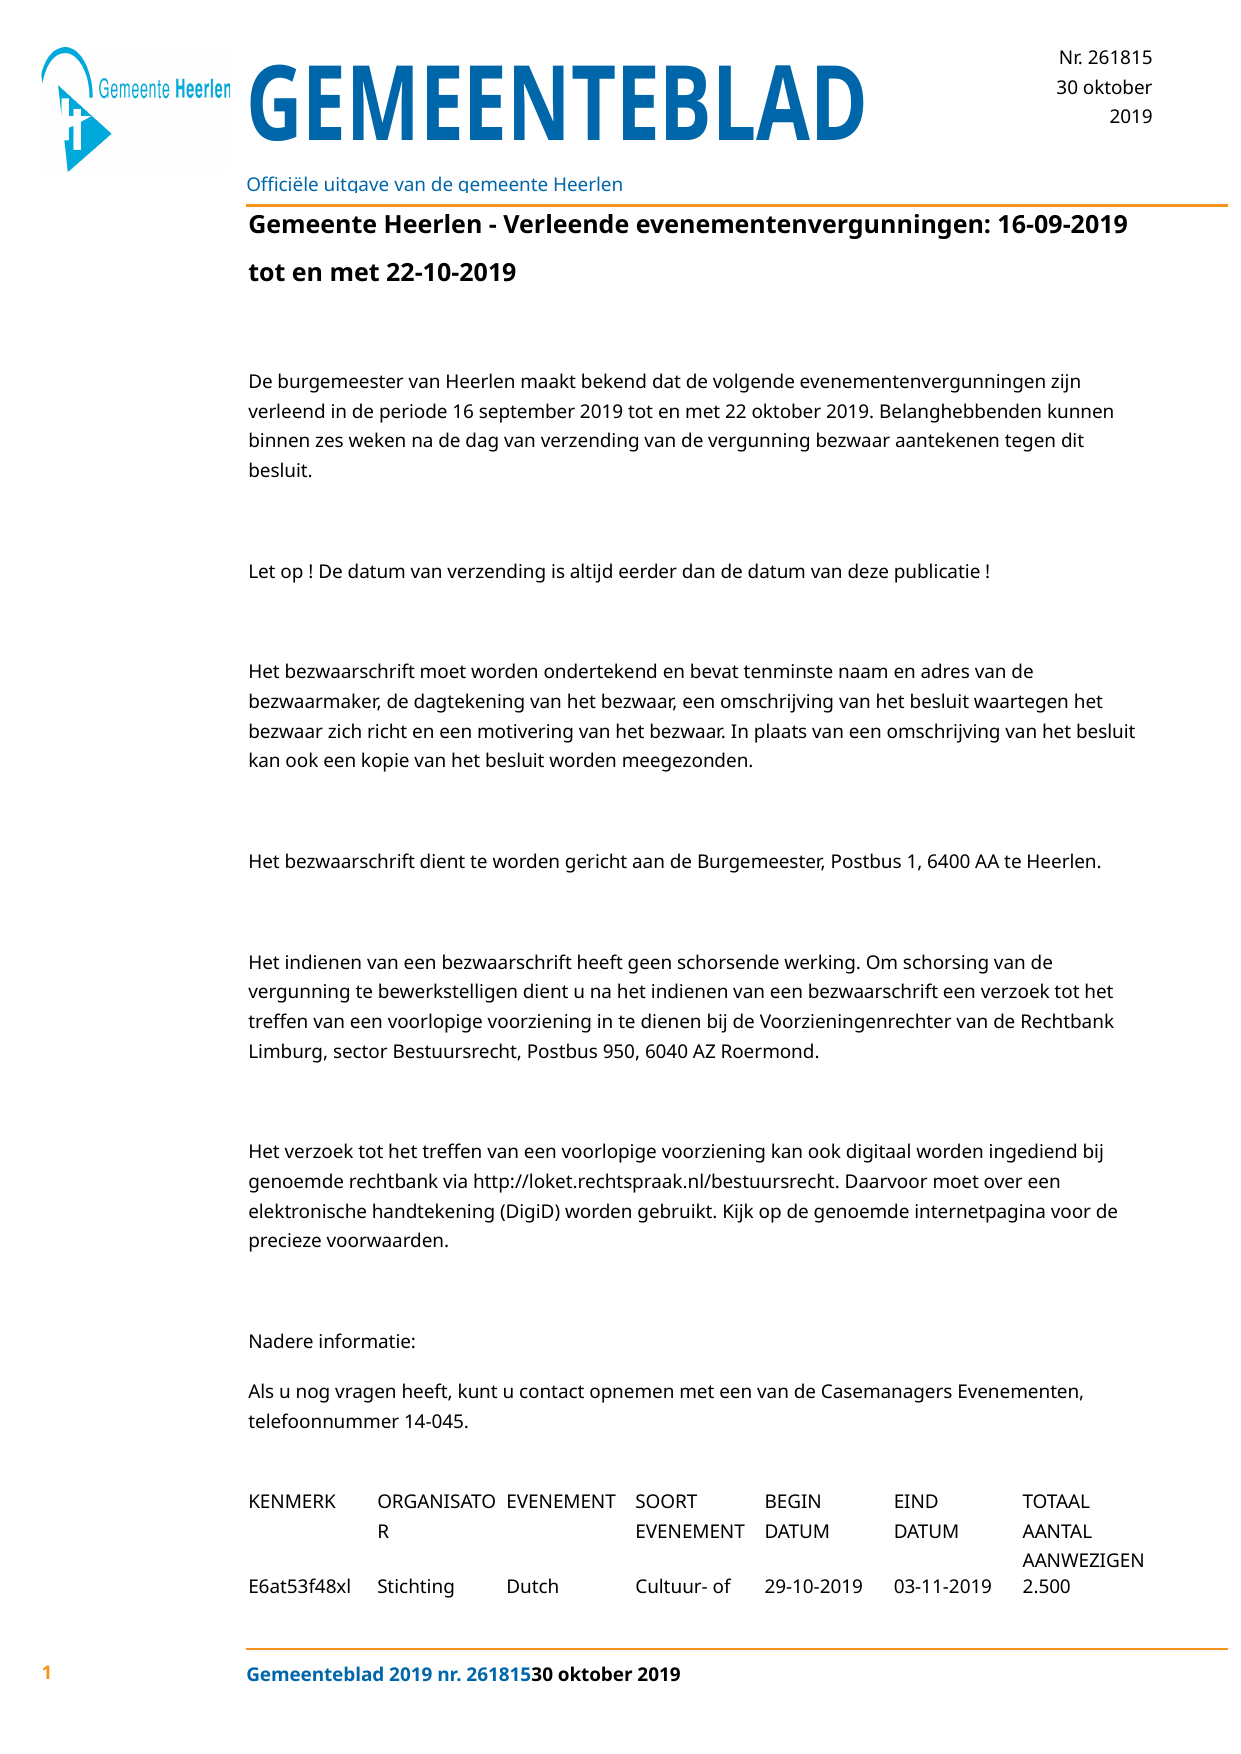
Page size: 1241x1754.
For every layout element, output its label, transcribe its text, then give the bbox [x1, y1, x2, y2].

table_header TOTAAL AANTAL AANWEZIGEN [1023, 1489, 1152, 1573]
table_header ORGANISATOR [377, 1489, 506, 1573]
table_cell 29-10-2019 [764, 1573, 893, 1599]
table_cell Cultuur- of [635, 1573, 764, 1599]
text Het verzoek tot het treffen van een voorlopige voorziening kan ook digitaal worden ingediend bij genoemde rechtbank via http://loket.rechtspraak.nl/bestuursrecht. Daarvoor moet over een elektronische handtekening (DigiD) worden gebruikt. Kijk op de genoemde internetpagina voor de precieze voorwaarden. [248, 1139, 1152, 1253]
picture [41, 47, 231, 172]
table_header EVENEMENT [506, 1489, 635, 1573]
text Gemeente Heerlen - Verleende evenementenvergunningen: 16-09-2019 tot en met 22-10-2019 [248, 207, 1152, 288]
table_cell Stichting [377, 1573, 506, 1599]
table_cell 03-11-2019 [894, 1573, 1022, 1599]
table_header EIND DATUM [894, 1489, 1022, 1573]
picture [41, 47, 59, 70]
text De burgemeester van Heerlen maakt bekend dat de volgende evenementenvergunningen zijn verleend in de periode 16 september 2019 tot en met 22 oktober 2019. Belanghebbenden kunnen binnen zes weken na de dag van verzending van de vergunning bezwaar aantekenen tegen dit besluit. [248, 368, 1152, 483]
text Nadere informatie: [248, 1328, 1152, 1354]
table_cell Dutch [506, 1573, 635, 1599]
text Let op ! De datum van verzending is altijd eerder dan de datum van deze publicatie ! [248, 558, 1152, 584]
table_cell 2.500 [1023, 1573, 1152, 1599]
table_header SOORT EVENEMENT [635, 1489, 764, 1573]
text Het bezwaarschrift moet worden ondertekend en bevat tenminste naam en adres van de bezwaarmaker, de dagtekening van het bezwaar, een omschrijving van het besluit waartegen het bezwaar zich richt en een motivering van het bezwaar. In plaats van een omschrijving van het besluit kan ook een kopie van het besluit worden meegezonden. [248, 659, 1152, 773]
text Het indienen van een bezwaarschrift heeft geen schorsende werking. Om schorsing van de vergunning te bewerkstelligen dient u na het indienen van een bezwaarschrift een verzoek tot het treffen van een voorlopige voorziening in te dienen bij de Voorzieningenrechter van de Rechtbank Limburg, sector Bestuursrecht, Postbus 950, 6040 AZ Roermond. [248, 949, 1152, 1064]
text Als u nog vragen heeft, kunt u contact opnemen met een van de Casemanagers Evenementen, telefoonnummer 14-045. [248, 1379, 1152, 1434]
table_header BEGIN DATUM [764, 1489, 893, 1573]
table_cell E6at53f48xl [248, 1573, 377, 1599]
table_header KENMERK [248, 1489, 377, 1573]
text Het bezwaarschrift dient te worden gericht aan de Burgemeester, Postbus 1, 6400 AA te Heerlen. [248, 848, 1152, 874]
